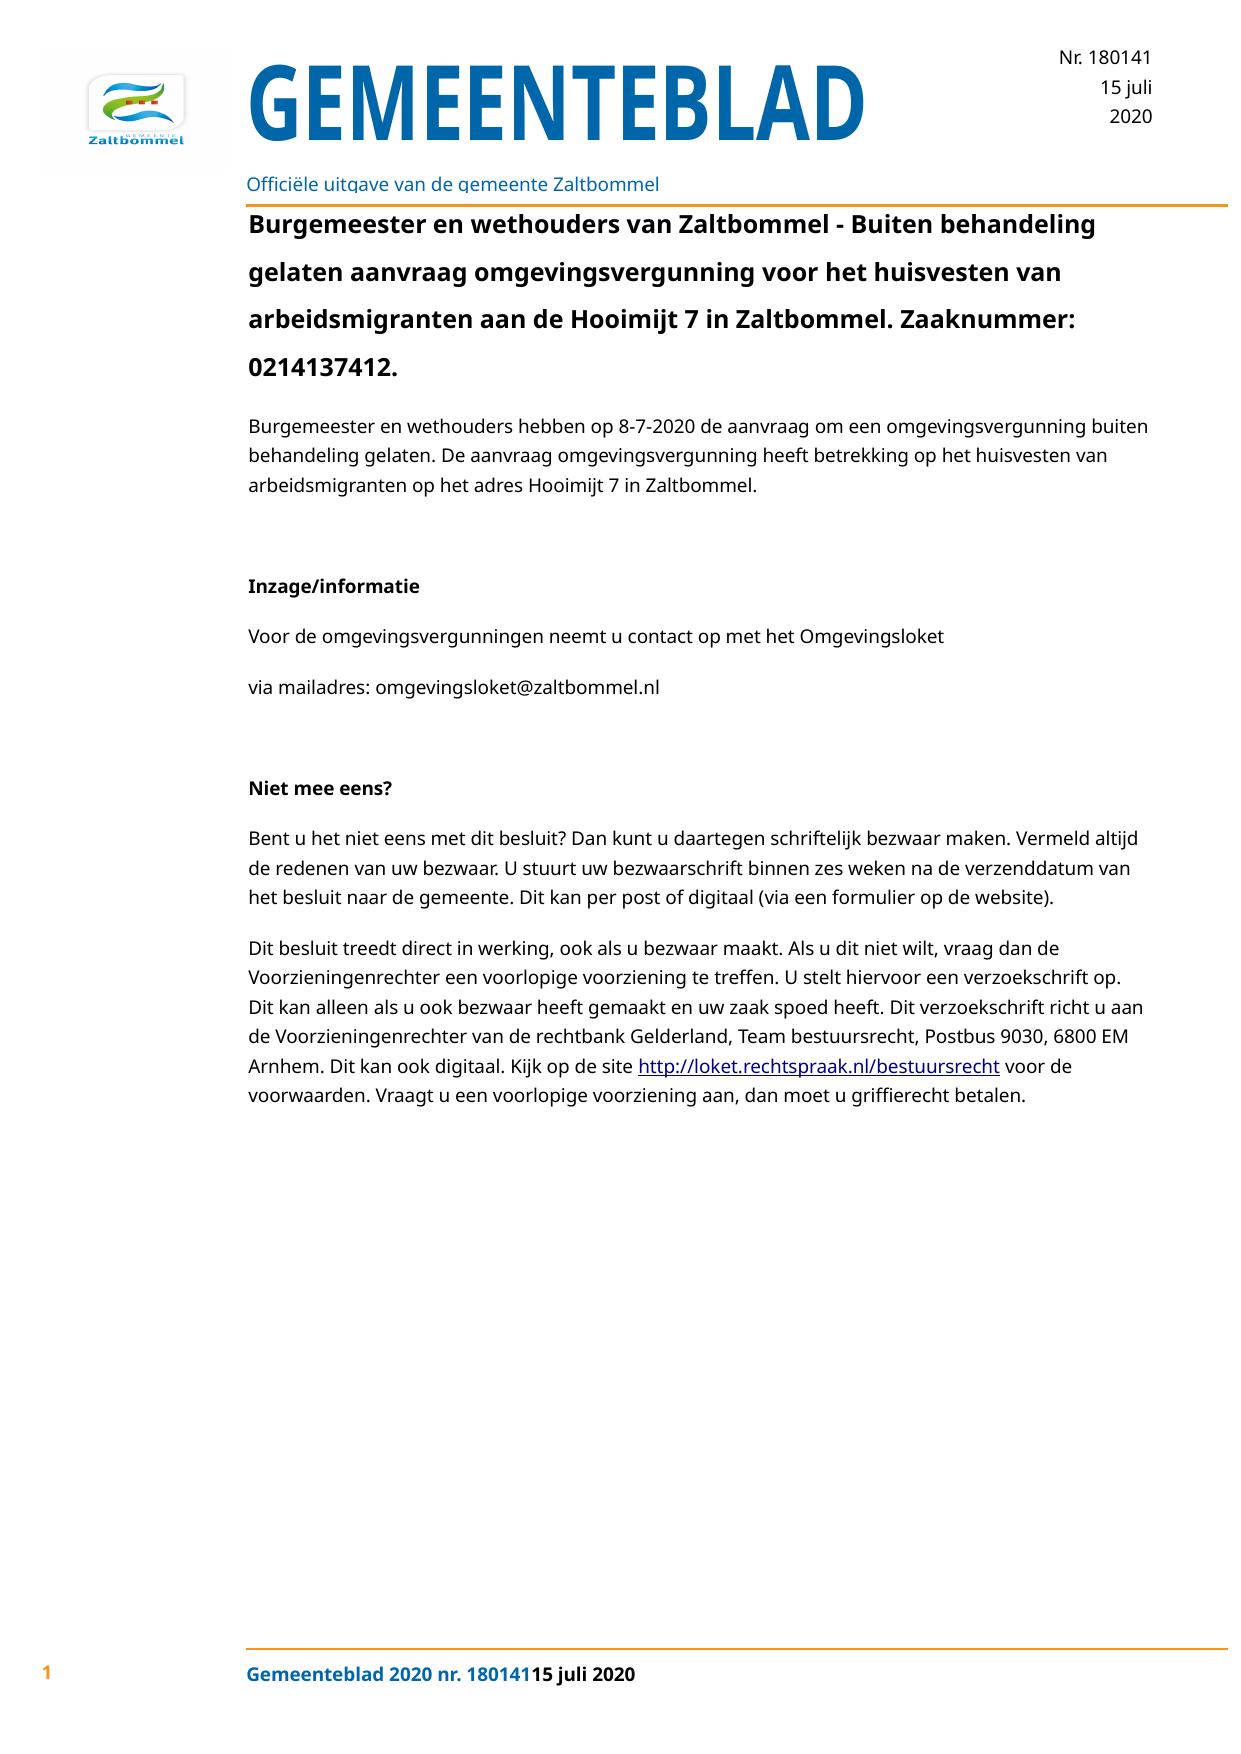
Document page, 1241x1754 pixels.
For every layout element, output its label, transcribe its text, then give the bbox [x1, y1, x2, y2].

text Bent u het niet eens met dit besluit? Dan kunt u daartegen schriftelijk bezwaar maken. Vermeld altijd de redenen van uw bezwaar. U stuurt uw bezwaarschrift binnen zes weken na de verzenddatum van het besluit naar de gemeente. Dit kan per post of digitaal (via een formulier op de website). [248, 825, 1152, 910]
text Burgemeester en wethouders van Zaltbommel - Buiten behandeling gelaten aanvraag omgevingsvergunning voor het huisvesten van arbeidsmigranten aan de Hooimijt 7 in Zaltbommel. Zaaknummer: 0214137412. [248, 207, 1152, 384]
text Dit besluit treedt direct in werking, ook als u bezwaar maakt. Als u dit niet wilt, vraag dan de Voorzieningenrechter een voorlopige voorziening te treffen. U stelt hiervoor een verzoekschrift op. Dit kan alleen als u ook bezwaar heeft gemaakt en uw zaak spoed heeft. Dit verzoekschrift richt u aan de Voorzieningenrechter van de rechtbank Gelderland, Team bestuursrecht, Postbus 9030, 6800 EM Arnhem. Dit kan ook digitaal. Kijk op de site http://loket.rechtspraak.nl/bestuursrecht voor de voorwaarden. Vraagt u een voorlopige voorziening aan, dan moet u griffierecht betalen. [248, 935, 1152, 1108]
text Inzage/informatie [248, 573, 1152, 599]
picture [41, 47, 231, 172]
text Voor de omgevingsvergunningen neemt u contact op met het Omgevingsloket [248, 623, 1152, 649]
text Burgemeester en wethouders hebben op 8-7-2020 de aanvraag om een omgevingsvergunning buiten behandeling gelaten. De aanvraag omgevingsvergunning heeft betrekking op het huisvesten van arbeidsmigranten op het adres Hooimijt 7 in Zaltbommel. [248, 413, 1152, 498]
text via mailadres: omgevingsloket@zaltbommel.nl [248, 674, 1152, 700]
text Niet mee eens? [248, 775, 1152, 801]
